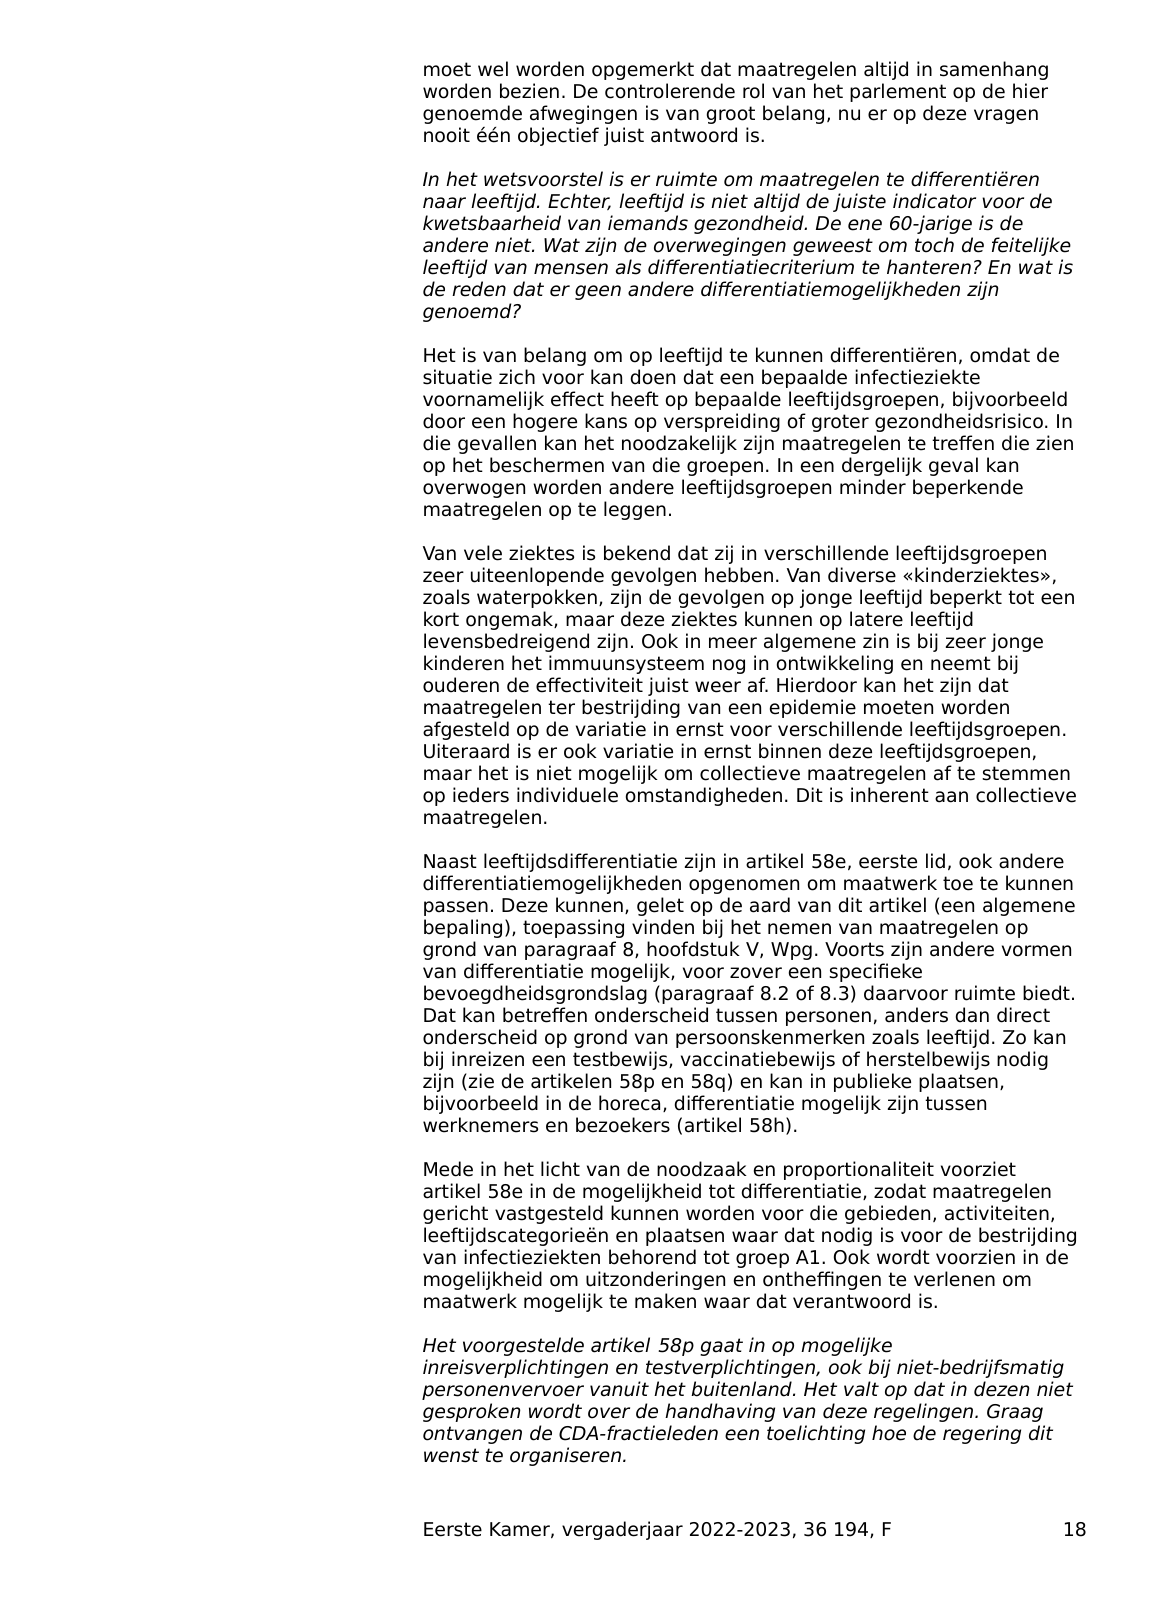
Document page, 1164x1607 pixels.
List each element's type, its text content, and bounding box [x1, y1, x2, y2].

text Naast leeftijdsdifferentiatie zijn in artikel 58e, eerste lid, ook andere differentiatiemogelijkheden opgenomen om maatwerk toe te kunnen passen. Deze kunnen, gelet op de aard van dit artikel (een algemene bepaling), toepassing vinden bij het nemen van maatregelen op grond van paragraaf 8, hoofdstuk V, Wpg. Voorts zijn andere vormen van differentiatie mogelijk, voor zover een specifieke bevoegdheidsgrondslag (paragraaf 8.2 of 8.3) daarvoor ruimte biedt. Dat kan betreffen onderscheid tussen personen, anders dan direct onderscheid op grond van persoonskenmerken zoals leeftijd. Zo kan bij inreizen een testbewijs, vaccinatiebewijs of herstelbewijs nodig zijn (zie de artikelen 58p en 58q) en kan in publieke plaatsen, bijvoorbeeld in de horeca, differentiatie mogelijk zijn tussen werknemers en bezoekers (artikel 58h). [422, 851, 1087, 1137]
text Het is van belang om op leeftijd te kunnen differentiëren, omdat de situatie zich voor kan doen dat een bepaalde infectieziekte voornamelijk effect heeft op bepaalde leeftijdsgroepen, bijvoorbeeld door een hogere kans op verspreiding of groter gezondheidsrisico. In die gevallen kan het noodzakelijk zijn maatregelen te treffen die zien op het beschermen van die groepen. In een dergelijk geval kan overwogen worden andere leeftijdsgroepen minder beperkende maatregelen op te leggen. [422, 345, 1087, 521]
text Van vele ziektes is bekend dat zij in verschillende leeftijdsgroepen zeer uiteenlopende gevolgen hebben. Van diverse «kinderziektes», zoals waterpokken, zijn de gevolgen op jonge leeftijd beperkt tot een kort ongemak, maar deze ziektes kunnen op latere leeftijd levensbedreigend zijn. Ook in meer algemene zin is bij zeer jonge kinderen het immuunsysteem nog in ontwikkeling en neemt bij ouderen de effectiviteit juist weer af. Hierdoor kan het zijn dat maatregelen ter bestrijding van een epidemie moeten worden afgesteld op de variatie in ernst voor verschillende leeftijdsgroepen. Uiteraard is er ook variatie in ernst binnen deze leeftijdsgroepen, maar het is niet mogelijk om collectieve maatregelen af te stemmen op ieders individuele omstandigheden. Dit is inherent aan collectieve maatregelen. [422, 543, 1087, 829]
text In het wetsvoorstel is er ruimte om maatregelen te differentiëren naar leeftijd. Echter, leeftijd is niet altijd de juiste indicator voor de kwetsbaarheid van iemands gezondheid. De ene 60-jarige is de andere niet. Wat zijn de overwegingen geweest om toch de feitelijke leeftijd van mensen als differentiatiecriterium te hanteren? En wat is de reden dat er geen andere differentiatiemogelijkheden zijn genoemd? [422, 169, 1087, 323]
text Het voorgestelde artikel 58p gaat in op mogelijke inreisverplichtingen en testverplichtingen, ook bij niet-bedrijfsmatig personenvervoer vanuit het buitenland. Het valt op dat in dezen niet gesproken wordt over de handhaving van deze regelingen. Graag ontvangen de CDA-fractieleden een toelichting hoe de regering dit wenst te organiseren. [422, 1335, 1087, 1467]
text moet wel worden opgemerkt dat maatregelen altijd in samenhang worden bezien. De controlerende rol van het parlement op de hier genoemde afwegingen is van groot belang, nu er op deze vragen nooit één objectief juist antwoord is. [422, 59, 1087, 147]
text Mede in het licht van de noodzaak en proportionaliteit voorziet artikel 58e in de mogelijkheid tot differentiatie, zodat maatregelen gericht vastgesteld kunnen worden voor die gebieden, activiteiten, leeftijdscategorieën en plaatsen waar dat nodig is voor de bestrijding van infectieziekten behorend tot groep A1. Ook wordt voorzien in de mogelijkheid om uitzonderingen en ontheffingen te verlenen om maatwerk mogelijk te maken waar dat verantwoord is. [422, 1159, 1087, 1313]
